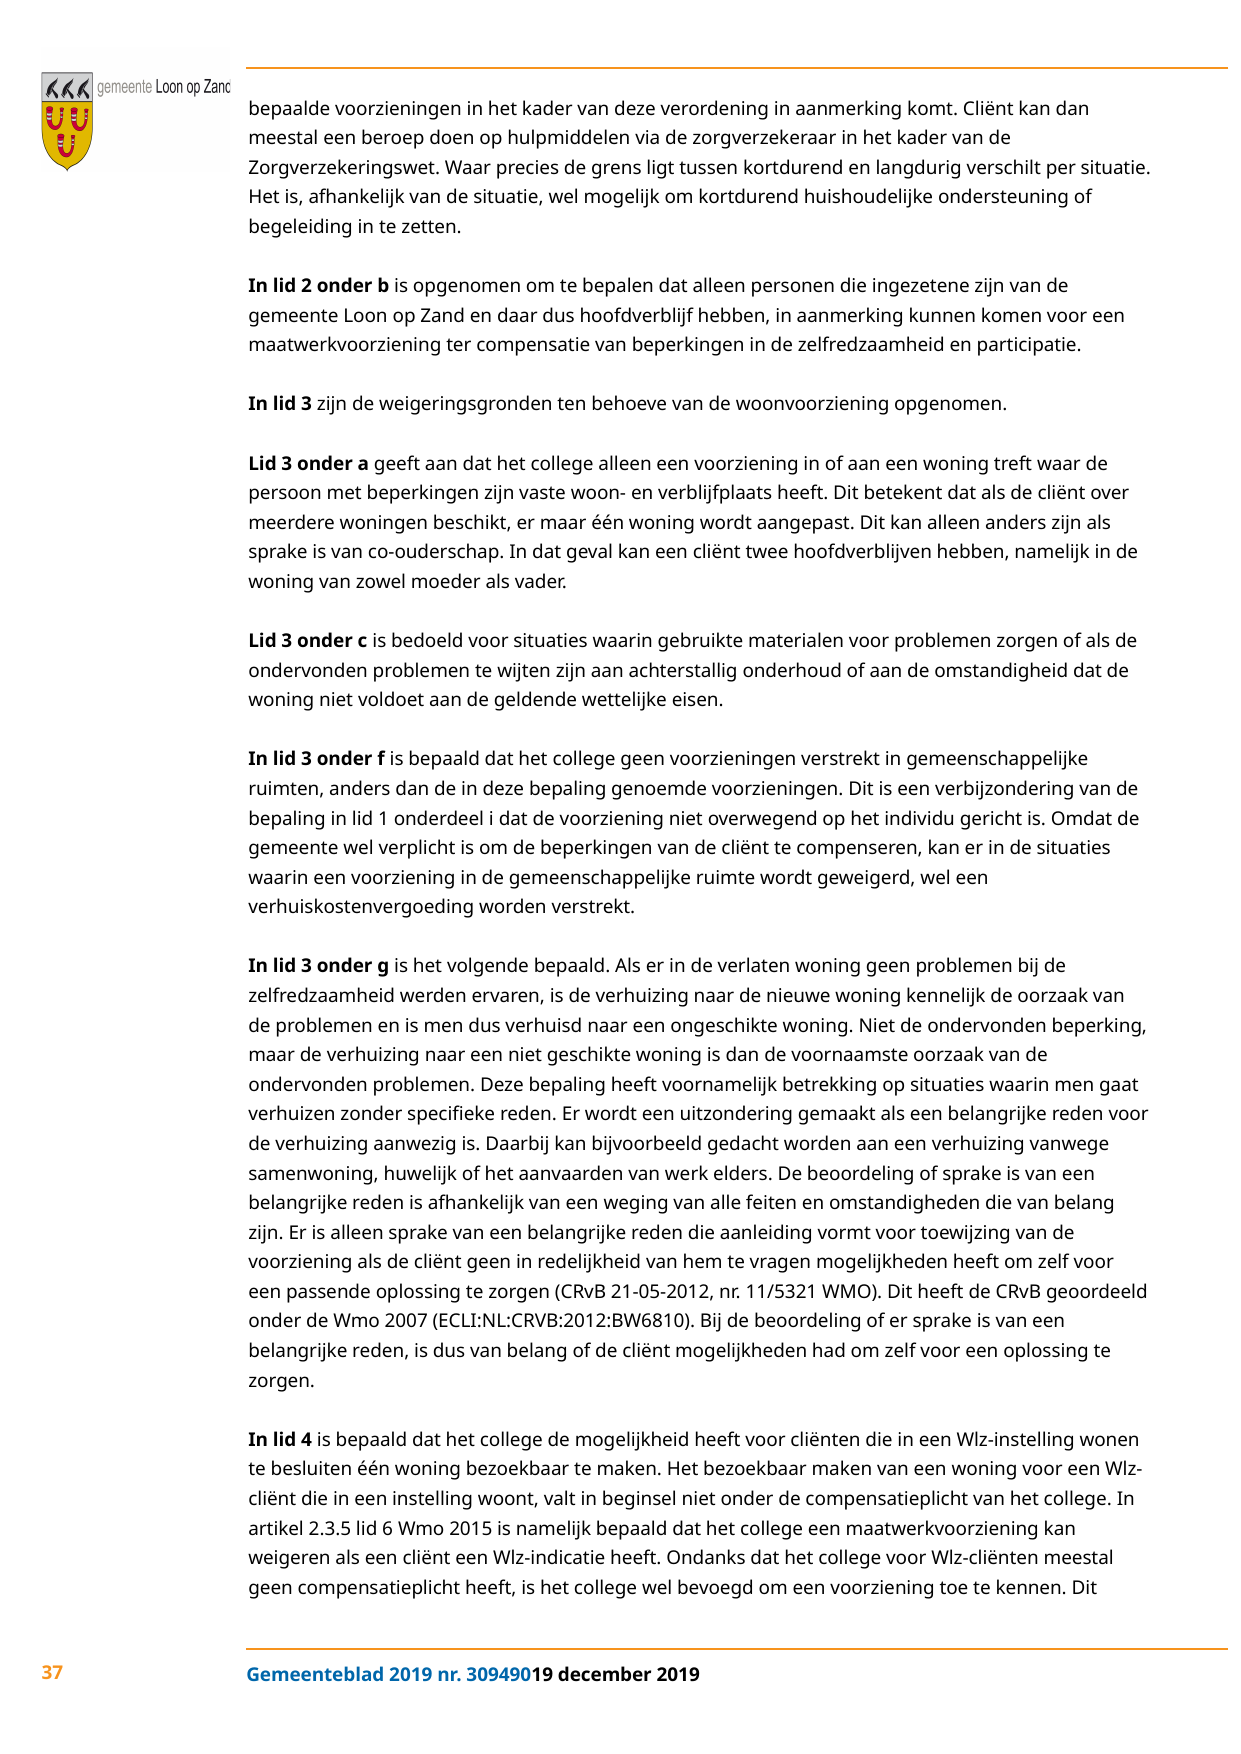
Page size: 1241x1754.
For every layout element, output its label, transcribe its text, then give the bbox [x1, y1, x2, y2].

text In lid 3 onder f is bepaald dat het college geen voorzieningen verstrekt in gemeenschappelijke ruimten, anders dan de in deze bepaling genoemde voorzieningen. Dit is een verbijzondering van de bepaling in lid 1 onderdeel i dat de voorziening niet overwegend op het individu gericht is. Omdat de gemeente wel verplicht is om de beperkingen van de cliënt te compenseren, kan er in de situaties waarin een voorziening in de gemeenschappelijke ruimte wordt geweigerd, wel een verhuiskostenvergoeding worden verstrekt. [248, 746, 1152, 919]
picture [41, 47, 231, 172]
text Lid 3 onder c is bedoeld voor situaties waarin gebruikte materialen voor problemen zorgen of als de ondervonden problemen te wijten zijn aan achterstallig onderhoud of aan de omstandigheid dat de woning niet voldoet aan de geldende wettelijke eisen. [248, 627, 1152, 712]
text Lid 3 onder a geeft aan dat het college alleen een voorziening in of aan een woning treft waar de persoon met beperkingen zijn vaste woon- en verblijfplaats heeft. Dit betekent dat als de cliënt over meerdere woningen beschikt, er maar één woning wordt aangepast. Dit kan alleen anders zijn als sprake is van co-ouderschap. In dat geval kan een cliënt twee hoofdverblijven hebben, namelijk in de woning van zowel moeder als vader. [248, 450, 1152, 594]
text In lid 2 onder b is opgenomen om te bepalen dat alleen personen die ingezetene zijn van de gemeente Loon op Zand en daar dus hoofdverblijf hebben, in aanmerking kunnen komen voor een maatwerkvoorziening ter compensatie van beperkingen in de zelfredzaamheid en participatie. [248, 272, 1152, 357]
text In lid 3 zijn de weigeringsgronden ten behoeve van de woonvoorziening opgenomen. [248, 391, 1152, 416]
text In lid 3 onder g is het volgende bepaald. Als er in de verlaten woning geen problemen bij de zelfredzaamheid werden ervaren, is de verhuizing naar de nieuwe woning kennelijk de oorzaak van de problemen en is men dus verhuisd naar een ongeschikte woning. Niet de ondervonden beperking, maar de verhuizing naar een niet geschikte woning is dan de voornaamste oorzaak van de ondervonden problemen. Deze bepaling heeft voornamelijk betrekking op situaties waarin men gaat verhuizen zonder specifieke reden. Er wordt een uitzondering gemaakt als een belangrijke reden voor de verhuizing aanwezig is. Daarbij kan bijvoorbeeld gedacht worden aan een verhuizing vanwege samenwoning, huwelijk of het aanvaarden van werk elders. De beoordeling of sprake is van een belangrijke reden is afhankelijk van een weging van alle feiten en omstandigheden die van belang zijn. Er is alleen sprake van een belangrijke reden die aanleiding vormt voor toewijzing van de voorziening als de cliënt geen in redelijkheid van hem te vragen mogelijkheden heeft om zelf voor een passende oplossing te zorgen (CRvB 21-05-2012, nr. 11/5321 WMO). Dit heeft de CRvB geoordeeld onder de Wmo 2007 (ECLI:NL:CRVB:2012:BW6810). Bij de beoordeling of er sprake is van een belangrijke reden, is dus van belang of de cliënt mogelijkheden had om zelf voor een oplossing te zorgen. [248, 953, 1152, 1393]
text bepaalde voorzieningen in het kader van deze verordening in aanmerking komt. Cliënt kan dan meestal een beroep doen op hulpmiddelen via de zorgverzekeraar in het kader van de Zorgverzekeringswet. Waar precies de grens ligt tussen kortdurend en langdurig verschilt per situatie. Het is, afhankelijk van de situatie, wel mogelijk om kortdurend huishoudelijke ondersteuning of begeleiding in te zetten. [248, 95, 1152, 239]
text In lid 4 is bepaald dat het college de mogelijkheid heeft voor cliënten die in een Wlz-instelling wonen te besluiten één woning bezoekbaar te maken. Het bezoekbaar maken van een woning voor een Wlz-cliënt die in een instelling woont, valt in beginsel niet onder de compensatieplicht van het college. In artikel 2.3.5 lid 6 Wmo 2015 is namelijk bepaald dat het college een maatwerkvoorziening kan weigeren als een cliënt een Wlz-indicatie heeft. Ondanks dat het college voor Wlz-cliënten meestal geen compensatieplicht heeft, is het college wel bevoegd om een voorziening toe te kennen. Dit [248, 1426, 1152, 1600]
